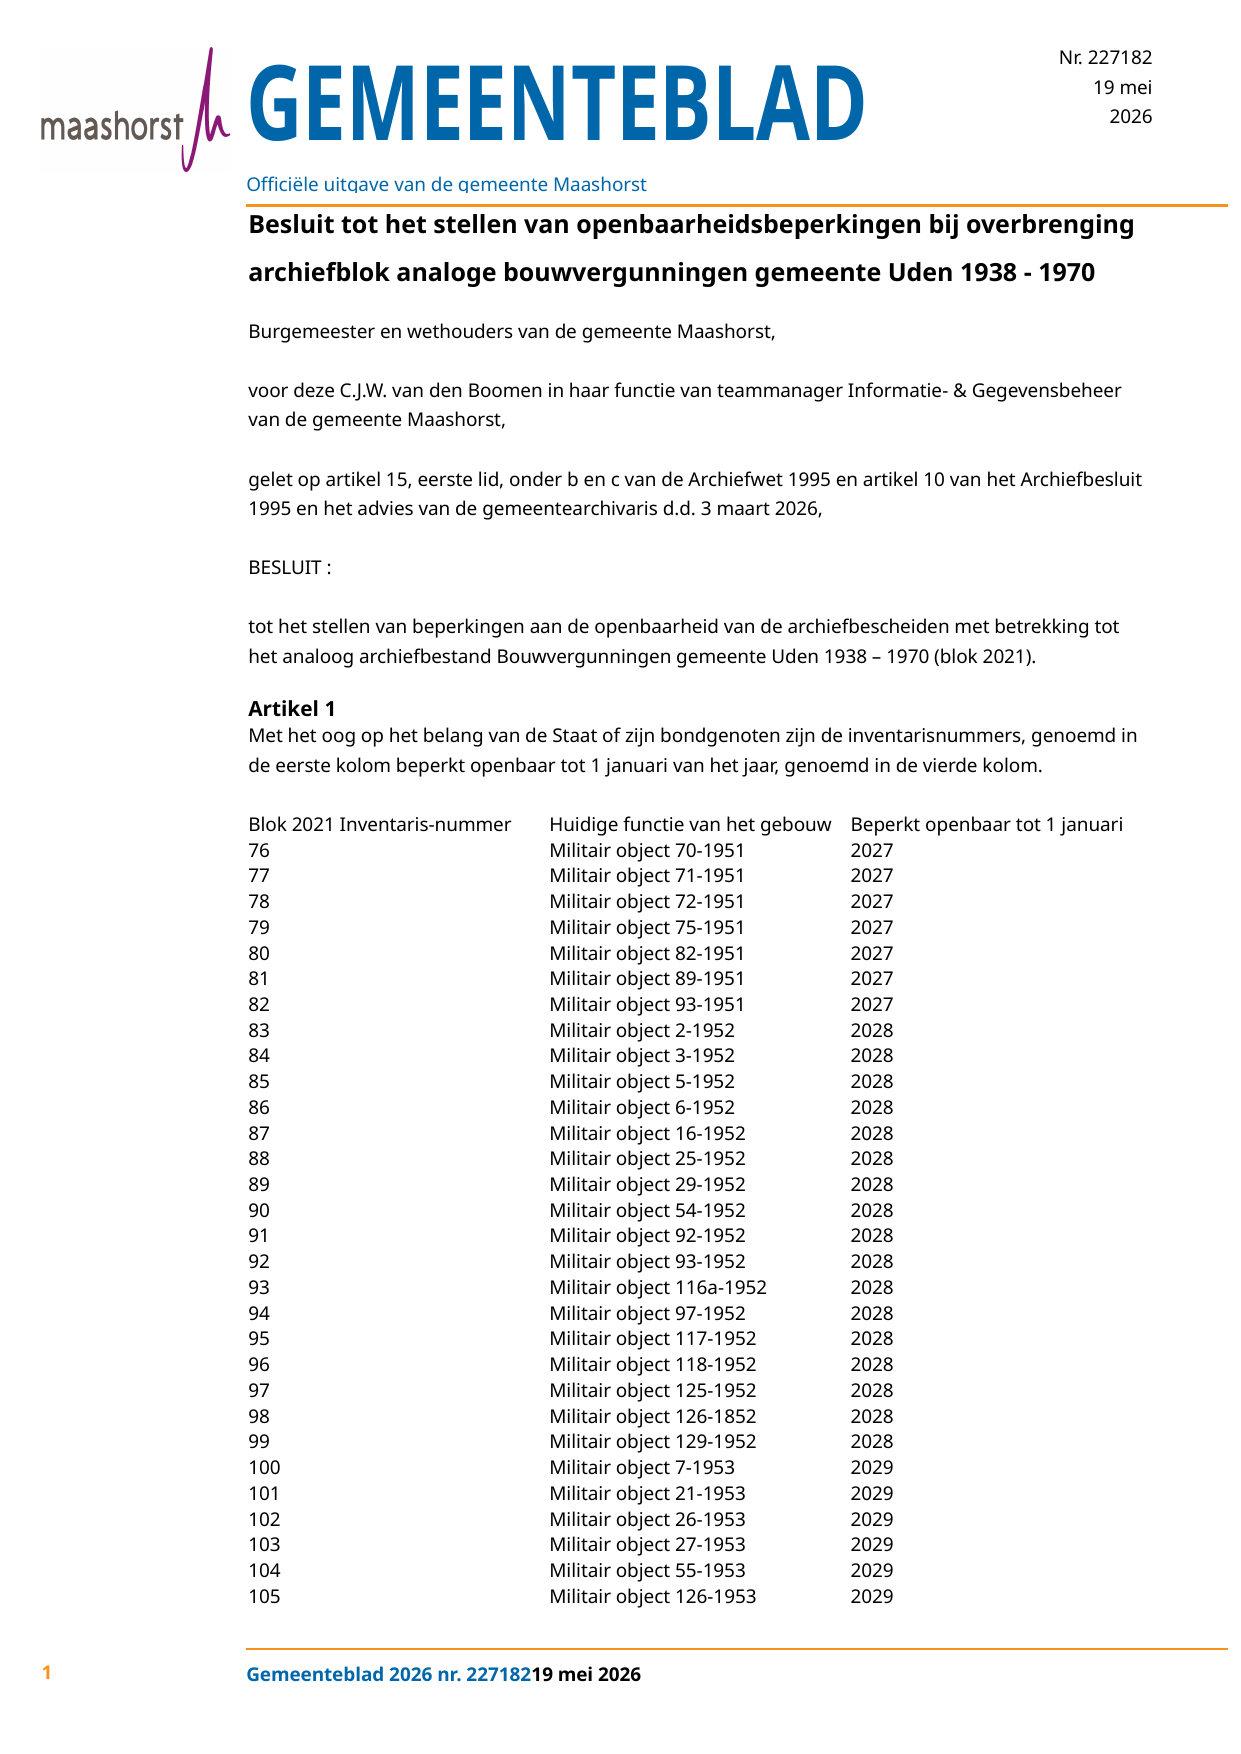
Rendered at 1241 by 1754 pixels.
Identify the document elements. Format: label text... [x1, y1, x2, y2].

table_cell 2027 [850, 863, 1152, 888]
table_cell Militair object 126-1953 [549, 1583, 850, 1609]
table_cell 97 [248, 1377, 549, 1403]
table_cell 2028 [850, 1043, 1152, 1068]
table_cell Militair object 21-1953 [549, 1480, 850, 1506]
table_header Huidige functie van het gebouw [549, 811, 850, 837]
table_cell 101 [248, 1480, 549, 1506]
table_cell Militair object 16-1952 [549, 1120, 850, 1146]
table_cell 102 [248, 1506, 549, 1531]
table_cell 2027 [850, 940, 1152, 965]
table_cell 76 [248, 837, 549, 862]
table_cell Militair object 25-1952 [549, 1146, 850, 1171]
table_cell 83 [248, 1017, 549, 1043]
table_cell 2028 [850, 1377, 1152, 1403]
table_cell 88 [248, 1146, 549, 1171]
table_cell Militair object 3-1952 [549, 1043, 850, 1068]
table_header Beperkt openbaar tot 1 januari [850, 811, 1152, 837]
table_cell 100 [248, 1454, 549, 1480]
table_cell Militair object 93-1952 [549, 1249, 850, 1274]
table_cell 98 [248, 1403, 549, 1428]
picture [41, 47, 231, 172]
table_cell Militair object 97-1952 [549, 1300, 850, 1326]
table_cell 2028 [850, 1223, 1152, 1248]
table_cell 95 [248, 1326, 549, 1351]
table_cell 2029 [850, 1454, 1152, 1480]
table_cell 2028 [850, 1017, 1152, 1043]
table_cell Militair object 26-1953 [549, 1506, 850, 1531]
text BESLUIT : [248, 554, 1152, 580]
table_cell Militair object 5-1952 [549, 1068, 850, 1094]
table_cell 2028 [850, 1300, 1152, 1326]
table_cell Militair object 89-1951 [549, 965, 850, 991]
table_cell 2029 [850, 1557, 1152, 1583]
table_cell Militair object 54-1952 [549, 1197, 850, 1223]
table_cell 99 [248, 1429, 549, 1454]
table_cell Militair object 129-1952 [549, 1429, 850, 1454]
table_cell 84 [248, 1043, 549, 1068]
table_cell Militair object 2-1952 [549, 1017, 850, 1043]
table_cell 105 [248, 1583, 549, 1609]
text voor deze C.J.W. van den Boomen in haar functie van teammanager Informatie- & Gegevensbeheer van de gemeente Maashorst, [248, 377, 1152, 432]
text Burgemeester en wethouders van de gemeente Maashorst, [248, 318, 1152, 344]
table_cell 77 [248, 863, 549, 888]
table_cell 92 [248, 1249, 549, 1274]
table_cell 2028 [850, 1429, 1152, 1454]
table_cell Militair object 118-1952 [549, 1351, 850, 1377]
table_cell 94 [248, 1300, 549, 1326]
table_cell 2027 [850, 991, 1152, 1017]
table_cell 82 [248, 991, 549, 1017]
text gelet op artikel 15, eerste lid, onder b en c van de Archiefwet 1995 en artikel 10 van het Archiefbesluit 1995 en het advies van de gemeentearchivaris d.d. 3 maart 2026, [248, 466, 1152, 521]
table_cell 2028 [850, 1068, 1152, 1094]
table_cell 2029 [850, 1531, 1152, 1557]
table_cell 2027 [850, 914, 1152, 940]
table_cell 2028 [850, 1120, 1152, 1146]
table_cell 81 [248, 965, 549, 991]
table_cell 90 [248, 1197, 549, 1223]
table_cell 2028 [850, 1326, 1152, 1351]
table_cell Militair object 125-1952 [549, 1377, 850, 1403]
table_cell 2029 [850, 1480, 1152, 1506]
table_cell Militair object 71-1951 [549, 863, 850, 888]
table_cell Militair object 29-1952 [549, 1171, 850, 1197]
table_cell Militair object 82-1951 [549, 940, 850, 965]
table_cell Militair object 27-1953 [549, 1531, 850, 1557]
table_cell 2029 [850, 1506, 1152, 1531]
table_cell 87 [248, 1120, 549, 1146]
text Besluit tot het stellen van openbaarheidsbeperkingen bij overbrenging archiefblok analoge bouwvergunningen gemeente Uden 1938 - 1970 [248, 207, 1152, 288]
table_cell 85 [248, 1068, 549, 1094]
table_cell Militair object 72-1951 [549, 888, 850, 914]
table_cell Militair object 75-1951 [549, 914, 850, 940]
table_cell 2028 [850, 1171, 1152, 1197]
table_cell Militair object 7-1953 [549, 1454, 850, 1480]
table_cell 80 [248, 940, 549, 965]
table_cell 103 [248, 1531, 549, 1557]
table_cell Militair object 126-1852 [549, 1403, 850, 1428]
table_cell Militair object 70-1951 [549, 837, 850, 862]
table_cell 78 [248, 888, 549, 914]
table_cell 104 [248, 1557, 549, 1583]
table_cell Militair object 92-1952 [549, 1223, 850, 1248]
table_cell 2028 [850, 1351, 1152, 1377]
table_cell 2027 [850, 965, 1152, 991]
table_cell 86 [248, 1094, 549, 1120]
table_cell Militair object 55-1953 [549, 1557, 850, 1583]
table_cell Militair object 116a-1952 [549, 1274, 850, 1300]
table_cell 2029 [850, 1583, 1152, 1609]
table_cell Militair object 6-1952 [549, 1094, 850, 1120]
table_cell 2028 [850, 1403, 1152, 1428]
table_cell 89 [248, 1171, 549, 1197]
table_header Blok 2021 Inventaris-nummer [248, 811, 549, 837]
text Artikel 1 [248, 694, 1152, 722]
table_cell 96 [248, 1351, 549, 1377]
table_cell 2027 [850, 837, 1152, 862]
table_cell 2028 [850, 1197, 1152, 1223]
table_cell Militair object 117-1952 [549, 1326, 850, 1351]
table_cell 2028 [850, 1249, 1152, 1274]
table_cell 2028 [850, 1146, 1152, 1171]
table_cell 2028 [850, 1094, 1152, 1120]
table_cell Militair object 93-1951 [549, 991, 850, 1017]
table_cell 93 [248, 1274, 549, 1300]
text tot het stellen van beperkingen aan de openbaarheid van de archiefbescheiden met betrekking tot het analoog archiefbestand Bouwvergunningen gemeente Uden 1938 – 1970 (blok 2021). [248, 614, 1152, 669]
table_cell 79 [248, 914, 549, 940]
table_cell 2028 [850, 1274, 1152, 1300]
table_cell 91 [248, 1223, 549, 1248]
text Met het oog op het belang van de Staat of zijn bondgenoten zijn de inventarisnummers, genoemd in de eerste kolom beperkt openbaar tot 1 januari van het jaar, genoemd in de vierde kolom. [248, 722, 1152, 777]
table_cell 2027 [850, 888, 1152, 914]
